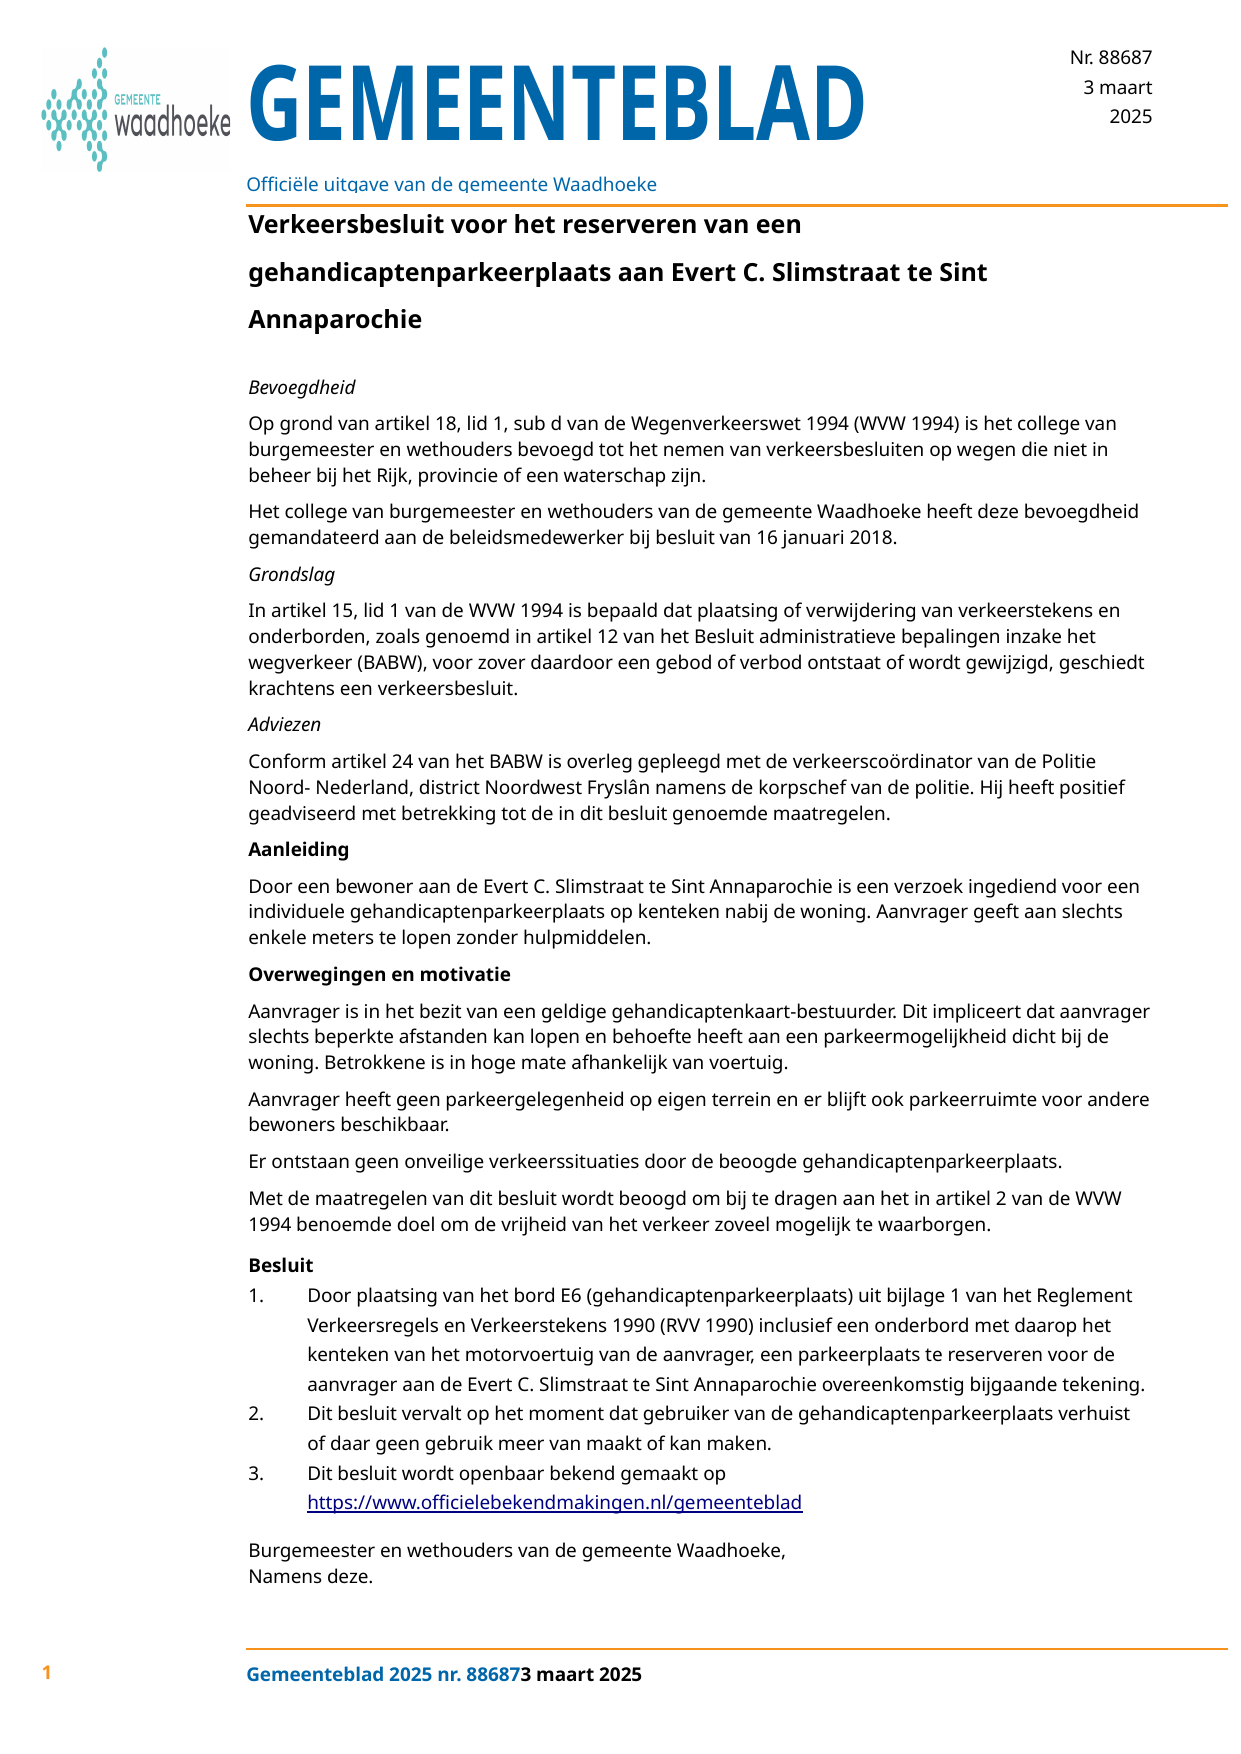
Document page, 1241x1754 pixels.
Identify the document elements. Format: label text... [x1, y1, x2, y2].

text Overwegingen en motivatie [248, 961, 1152, 987]
text Aanvrager heeft geen parkeergelegenheid op eigen terrein en er blijft ook parkeerruimte voor andere bewoners beschikbaar. [248, 1086, 1152, 1137]
text Grondslag [248, 561, 1152, 587]
text Conform artikel 24 van het BABW is overleg gepleegd met de verkeerscoördinator van de Politie Noord- Nederland, district Noordwest Fryslân namens de korpschef van de politie. Hij heeft positief geadviseerd met betrekking tot de in dit besluit genoemde maatregelen. [248, 748, 1152, 825]
text In artikel 15, lid 1 van de WVW 1994 is bepaald dat plaatsing of verwijdering van verkeerstekens en onderborden, zoals genoemd in artikel 12 van het Besluit administratieve bepalingen inzake het wegverkeer (BABW), voor zover daardoor een gebod of verbod ontstaat of wordt gewijzigd, geschiedt krachtens een verkeersbesluit. [248, 598, 1152, 701]
text Aanleiding [248, 836, 1152, 862]
text Aanvrager is in het bezit van een geldige gehandicaptenkaart-bestuurder. Dit impliceert dat aanvrager slechts beperkte afstanden kan lopen en behoefte heeft aan een parkeermogelijkheid dicht bij de woning. Betrokkene is in hoge mate afhankelijk van voertuig. [248, 998, 1152, 1075]
picture [41, 47, 231, 172]
text Burgemeester en wethouders van de gemeente Waadhoeke, [248, 1537, 1152, 1563]
text Met de maatregelen van dit besluit wordt beoogd om bij te dragen aan het in artikel 2 van de WVW 1994 benoemde doel om de vrijheid van het verkeer zoveel mogelijk te waarborgen. [248, 1185, 1152, 1236]
text Door een bewoner aan de Evert C. Slimstraat te Sint Annaparochie is een verzoek ingediend voor een individuele gehandicaptenparkeerplaats op kenteken nabij de woning. Aanvrager geeft aan slechts enkele meters te lopen zonder hulpmiddelen. [248, 873, 1152, 950]
list Dit besluit wordt openbaar bekend gemaakt op https://www.officielebekendmakingen.nl/gemeenteblad [248, 1460, 1152, 1515]
text Het college van burgemeester en wethouders van de gemeente Waadhoeke heeft deze bevoegdheid gemandateerd aan de beleidsmedewerker bij besluit van 16 januari 2018. [248, 499, 1152, 550]
text Op grond van artikel 18, lid 1, sub d van de Wegenverkeerswet 1994 (WVW 1994) is het college van burgemeester en wethouders bevoegd tot het nemen van verkeersbesluiten op wegen die niet in beheer bij het Rijk, provincie of een waterschap zijn. [248, 411, 1152, 488]
text Besluit [248, 1253, 1152, 1278]
list Dit besluit vervalt op het moment dat gebruiker van de gehandicaptenparkeerplaats verhuist of daar geen gebruik meer van maakt of kan maken. [248, 1401, 1152, 1456]
text Namens deze. [248, 1563, 1152, 1589]
text Bevoegdheid [248, 374, 1152, 399]
text Er ontstaan geen onveilige verkeerssituaties door de beoogde gehandicaptenparkeerplaats. [248, 1148, 1152, 1174]
text Verkeersbesluit voor het reserveren van een gehandicaptenparkeerplaats aan Evert C. Slimstraat te Sint Annaparochie [248, 207, 1152, 336]
text Adviezen [248, 712, 1152, 737]
list Door plaatsing van het bord E6 (gehandicaptenparkeerplaats) uit bijlage 1 van het Reglement Verkeersregels en Verkeerstekens 1990 (RVV 1990) inclusief een onderbord met daarop het kenteken van het motorvoertuig van de aanvrager, een parkeerplaats te reserveren voor de aanvrager aan de Evert C. Slimstraat te Sint Annaparochie overeenkomstig bijgaande tekening. [248, 1282, 1152, 1397]
